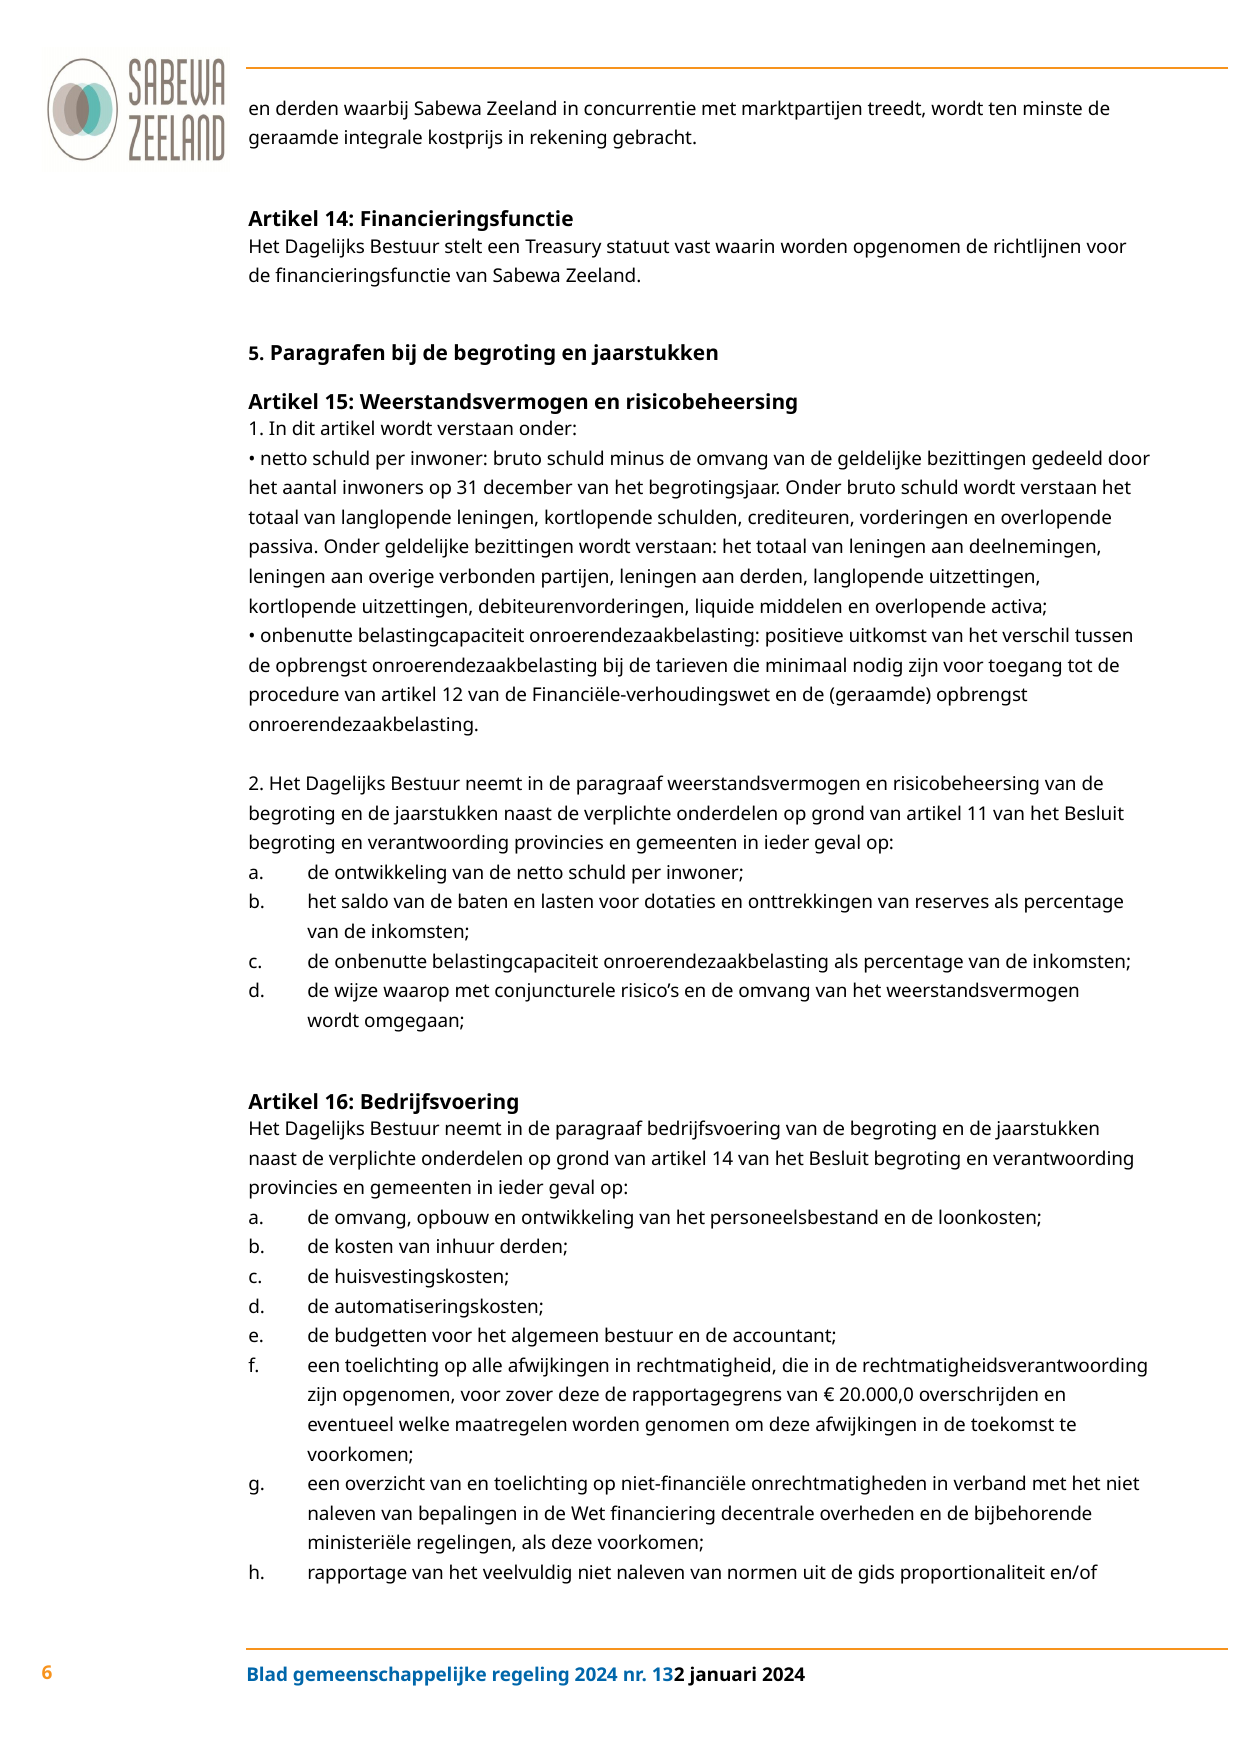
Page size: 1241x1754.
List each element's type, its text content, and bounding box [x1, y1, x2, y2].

text 5. Paragrafen bij de begroting en jaarstukken [248, 338, 1152, 366]
text en derden waarbij Sabewa Zeeland in concurrentie met marktpartijen treedt, wordt ten minste de geraamde integrale kostprijs in rekening gebracht. [248, 95, 1152, 150]
list de ontwikkeling van de netto schuld per inwoner; [248, 859, 1152, 885]
list de huisvestingskosten; [248, 1263, 1152, 1289]
text Artikel 16: Bedrijfsvoering [248, 1087, 1152, 1115]
text Artikel 15: Weerstandsvermogen en risicobeheersing [248, 387, 1152, 415]
list de omvang, opbouw en ontwikkeling van het personeelsbestand en de loonkosten; [248, 1204, 1152, 1230]
list de automatiseringskosten; [248, 1293, 1152, 1319]
text Het Dagelijks Bestuur stelt een Treasury statuut vast waarin worden opgenomen de richtlijnen voor de financieringsfunctie van Sabewa Zeeland. [248, 233, 1152, 288]
text Artikel 14: Financieringsfunctie [248, 204, 1152, 233]
list de kosten van inhuur derden; [248, 1234, 1152, 1259]
text 1. In dit artikel wordt verstaan onder: [248, 415, 1152, 441]
list een toelichting op alle afwijkingen in rechtmatigheid, die in de rechtmatigheidsverantwoording zijn opgenomen, voor zover deze de rapportagegrens van € 20.000,0 overschrijden en eventueel welke maatregelen worden genomen om deze afwijkingen in de toekomst te voorkomen; [248, 1352, 1152, 1467]
list een overzicht van en toelichting op niet-financiële onrechtmatigheden in verband met het niet naleven van bepalingen in de Wet financiering decentrale overheden en de bijbehorende ministeriële regelingen, als deze voorkomen; [248, 1470, 1152, 1555]
list rapportage van het veelvuldig niet naleven van normen uit de gids proportionaliteit en/of [248, 1559, 1152, 1585]
text • onbenutte belastingcapaciteit onroerendezaakbelasting: positieve uitkomst van het verschil tussen de opbrengst onroerendezaakbelasting bij de tarieven die minimaal nodig zijn voor toegang tot de procedure van artikel 12 van de Financiële-verhoudingswet en de (geraamde) opbrengst onroerendezaakbelasting. [248, 622, 1152, 737]
text • netto schuld per inwoner: bruto schuld minus de omvang van de geldelijke bezittingen gedeeld door het aantal inwoners op 31 december van het begrotingsjaar. Onder bruto schuld wordt verstaan het totaal van langlopende leningen, kortlopende schulden, crediteuren, vorderingen en overlopende passiva. Onder geldelijke bezittingen wordt verstaan: het totaal van leningen aan deelnemingen, leningen aan overige verbonden partijen, leningen aan derden, langlopende uitzettingen, kortlopende uitzettingen, debiteurenvorderingen, liquide middelen en overlopende activa; [248, 445, 1152, 618]
list de budgetten voor het algemeen bestuur en de accountant; [248, 1322, 1152, 1348]
picture [41, 47, 231, 172]
list de onbenutte belastingcapaciteit onroerendezaakbelasting als percentage van de inkomsten; [248, 948, 1152, 973]
text Het Dagelijks Bestuur neemt in de paragraaf bedrijfsvoering van de begroting en de jaarstukken naast de verplichte onderdelen op grond van artikel 14 van het Besluit begroting en verantwoording provincies en gemeenten in ieder geval op: [248, 1115, 1152, 1200]
list de wijze waarop met conjuncturele risico’s en de omvang van het weerstandsvermogen [248, 977, 1152, 1003]
text 2. Het Dagelijks Bestuur neemt in de paragraaf weerstandsvermogen en risicobeheersing van de begroting en de jaarstukken naast de verplichte onderdelen op grond van artikel 11 van het Besluit begroting en verantwoording provincies en gemeenten in ieder geval op: [248, 770, 1152, 855]
list wordt omgegaan; [248, 1007, 1152, 1033]
list het saldo van de baten en lasten voor dotaties en onttrekkingen van reserves als percentage van de inkomsten; [248, 889, 1152, 944]
